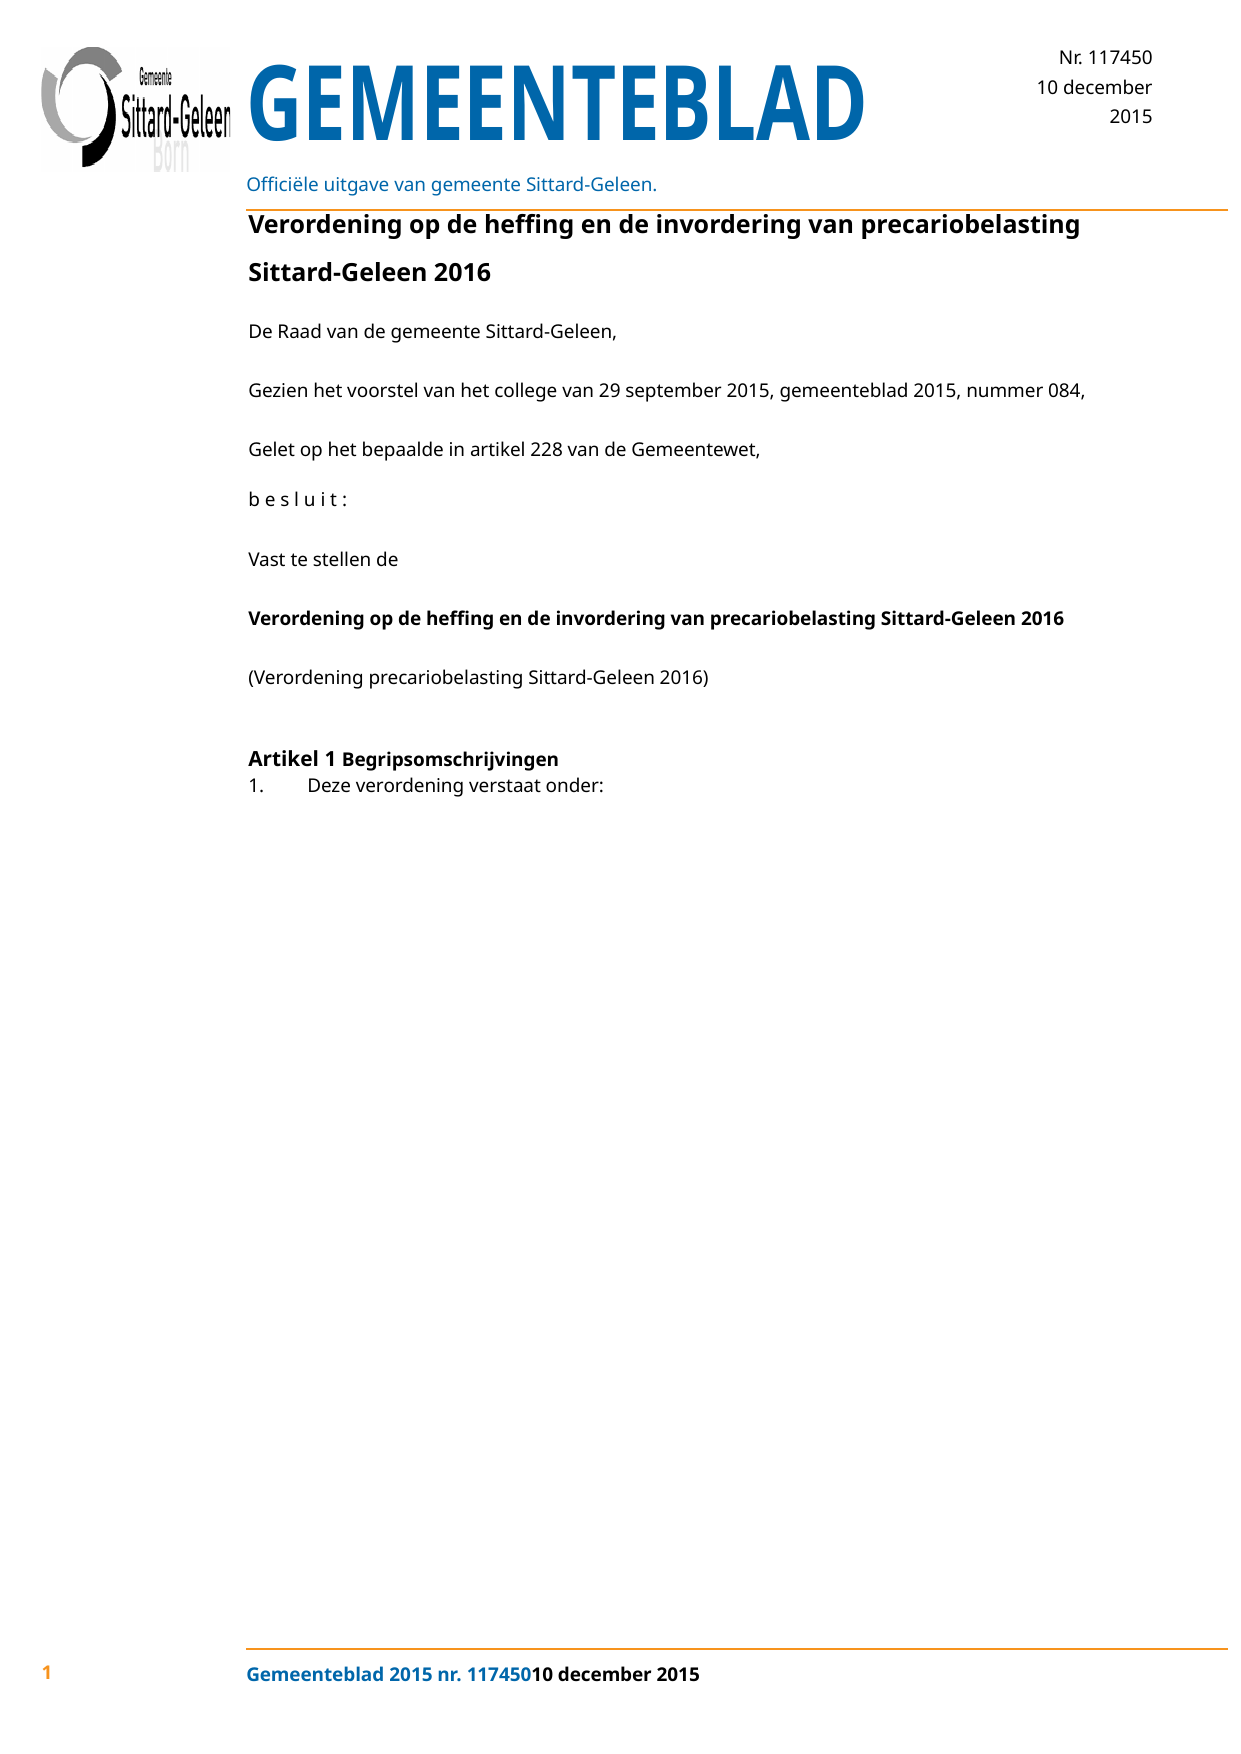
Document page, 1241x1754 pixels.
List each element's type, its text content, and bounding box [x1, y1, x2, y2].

text Verordening op de heffing en de invordering van precariobelasting Sittard-Geleen 2016 [248, 211, 1152, 288]
text Gelet op het bepaalde in artikel 228 van de Gemeentewet, [248, 436, 1152, 462]
text De Raad van de gemeente Sittard-Geleen, [248, 318, 1152, 344]
list Deze verordening verstaat onder: [248, 772, 1152, 798]
picture [41, 47, 231, 172]
text Artikel 1 Begripsomschrijvingen [248, 744, 1152, 772]
text Verordening op de heffing en de invordering van precariobelasting Sittard-Geleen 2016 [248, 605, 1152, 631]
text Gezien het voorstel van het college van 29 september 2015, gemeenteblad 2015, nummer 084, [248, 377, 1152, 403]
text b e s l u i t : [248, 487, 1152, 512]
text Vast te stellen de [248, 546, 1152, 571]
text (Verordening precariobelasting Sittard-Geleen 2016) [248, 664, 1152, 690]
